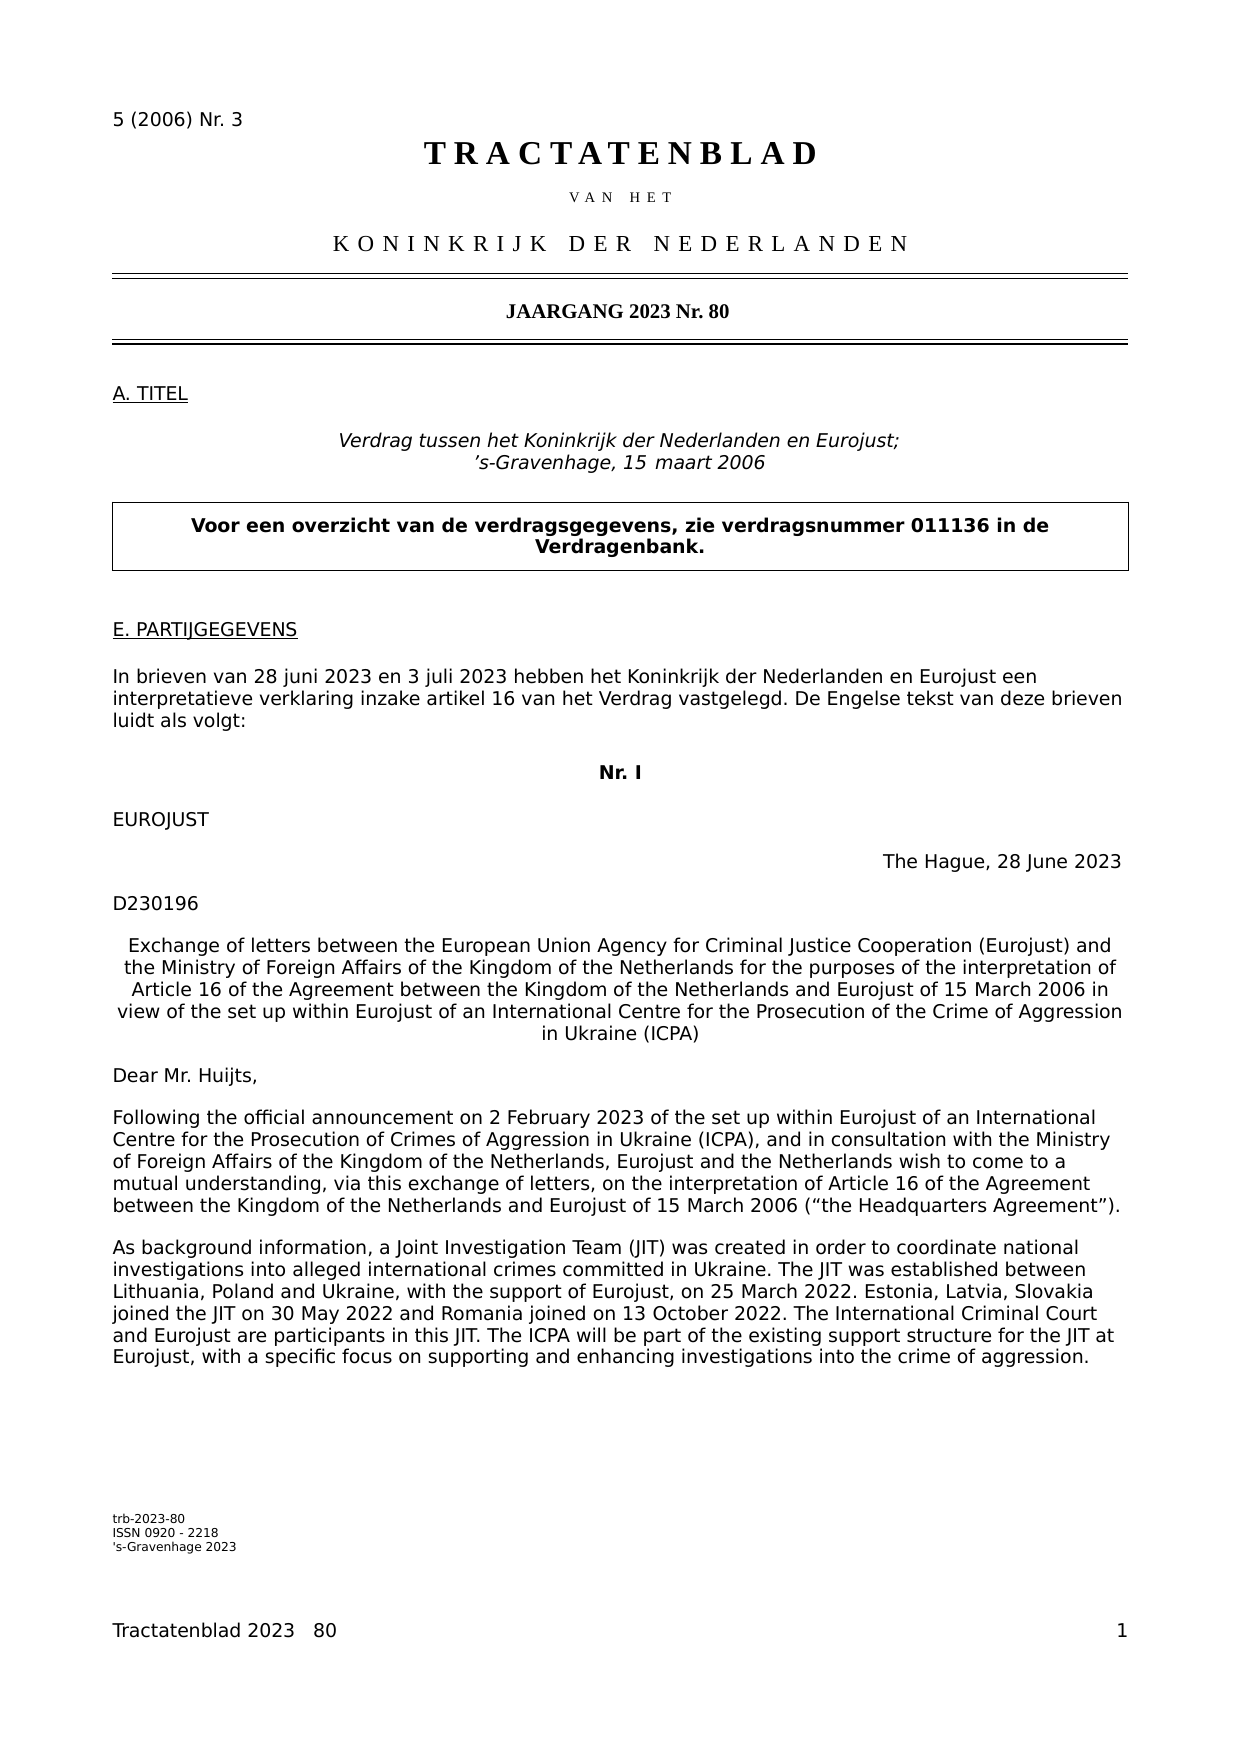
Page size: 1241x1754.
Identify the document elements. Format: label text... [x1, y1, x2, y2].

text TRACTATENBLAD [112, 133, 1128, 172]
subtitle E. PARTIJGEGEVENS [112, 619, 1128, 641]
text VAN HET [112, 189, 1128, 206]
text As background information, a Joint Investigation Team (JIT) was created in order to coordinate national investigations into alleged international crimes committed in Ukraine. The JIT was established between Lithuania, Poland and Ukraine, with the support of Eurojust, on 25 March 2022. Estonia, Latvia, Slovakia joined the JIT on 30 May 2022 and Romania joined on 13 October 2022. The International Criminal Court and Eurojust are participants in this JIT. The ICPA will be part of the existing support structure for the JIT at Eurojust, with a specific focus on supporting and enhancing investigations into the crime of aggression. [112, 1237, 1128, 1368]
text ’s-Gravenhage, 15 maart 2006 [112, 452, 1128, 474]
text The Hague, 28 June 2023 [112, 851, 1128, 873]
text 5 (2006) Nr. 3 [112, 109, 1128, 131]
text D230196 [112, 893, 1128, 915]
text KONINKRIJK DER NEDERLANDEN [112, 229, 1128, 256]
text Dear Mr. Huijts, [112, 1065, 1128, 1087]
text 's-Gravenhage 2023 [112, 1540, 346, 1554]
text Verdrag tussen het Koninkrijk der Nederlanden en Eurojust; [112, 430, 1128, 452]
text JAARGANG 2023 Nr. 80 [112, 299, 1128, 323]
text In brieven van 28 juni 2023 en 3 juli 2023 hebben het Koninkrijk der Nederlanden en Eurojust een interpretatieve verklaring inzake artikel 16 van het Verdrag vastgelegd. De Engelse tekst van deze brieven luidt als volgt: [112, 666, 1128, 732]
subtitle A. TITEL [112, 383, 1128, 405]
text ISSN 0920 - 2218 [112, 1526, 346, 1540]
text Exchange of letters between the European Union Agency for Criminal Justice Cooperation (Eurojust) and the Ministry of Foreign Affairs of the Kingdom of the Netherlands for the purposes of the interpretation of Article 16 of the Agreement between the Kingdom of the Netherlands and Eurojust of 15 March 2006 in view of the set up within Eurojust of an International Centre for the Prosecution of the Crime of Aggression in Ukraine (ICPA) [112, 935, 1128, 1045]
text Following the official announcement on 2 February 2023 of the set up within Eurojust of an International Centre for the Prosecution of Crimes of Aggression in Ukraine (ICPA), and in consultation with the Ministry of Foreign Affairs of the Kingdom of the Netherlands, Eurojust and the Netherlands wish to come to a mutual understanding, via this exchange of letters, on the interpretation of Article 16 of the Agreement between the Kingdom of the Netherlands and Eurojust of 15 March 2006 (“the Headquarters Agreement”). [112, 1107, 1128, 1217]
table_header Voor een overzicht van de verdragsgegevens, zie verdragsnummer 011136 in de Verdragenbank. [113, 503, 1128, 570]
subtitle Nr. I [112, 762, 1128, 784]
text trb-2023-80 [112, 1512, 346, 1526]
text EUROJUST [112, 809, 1128, 831]
